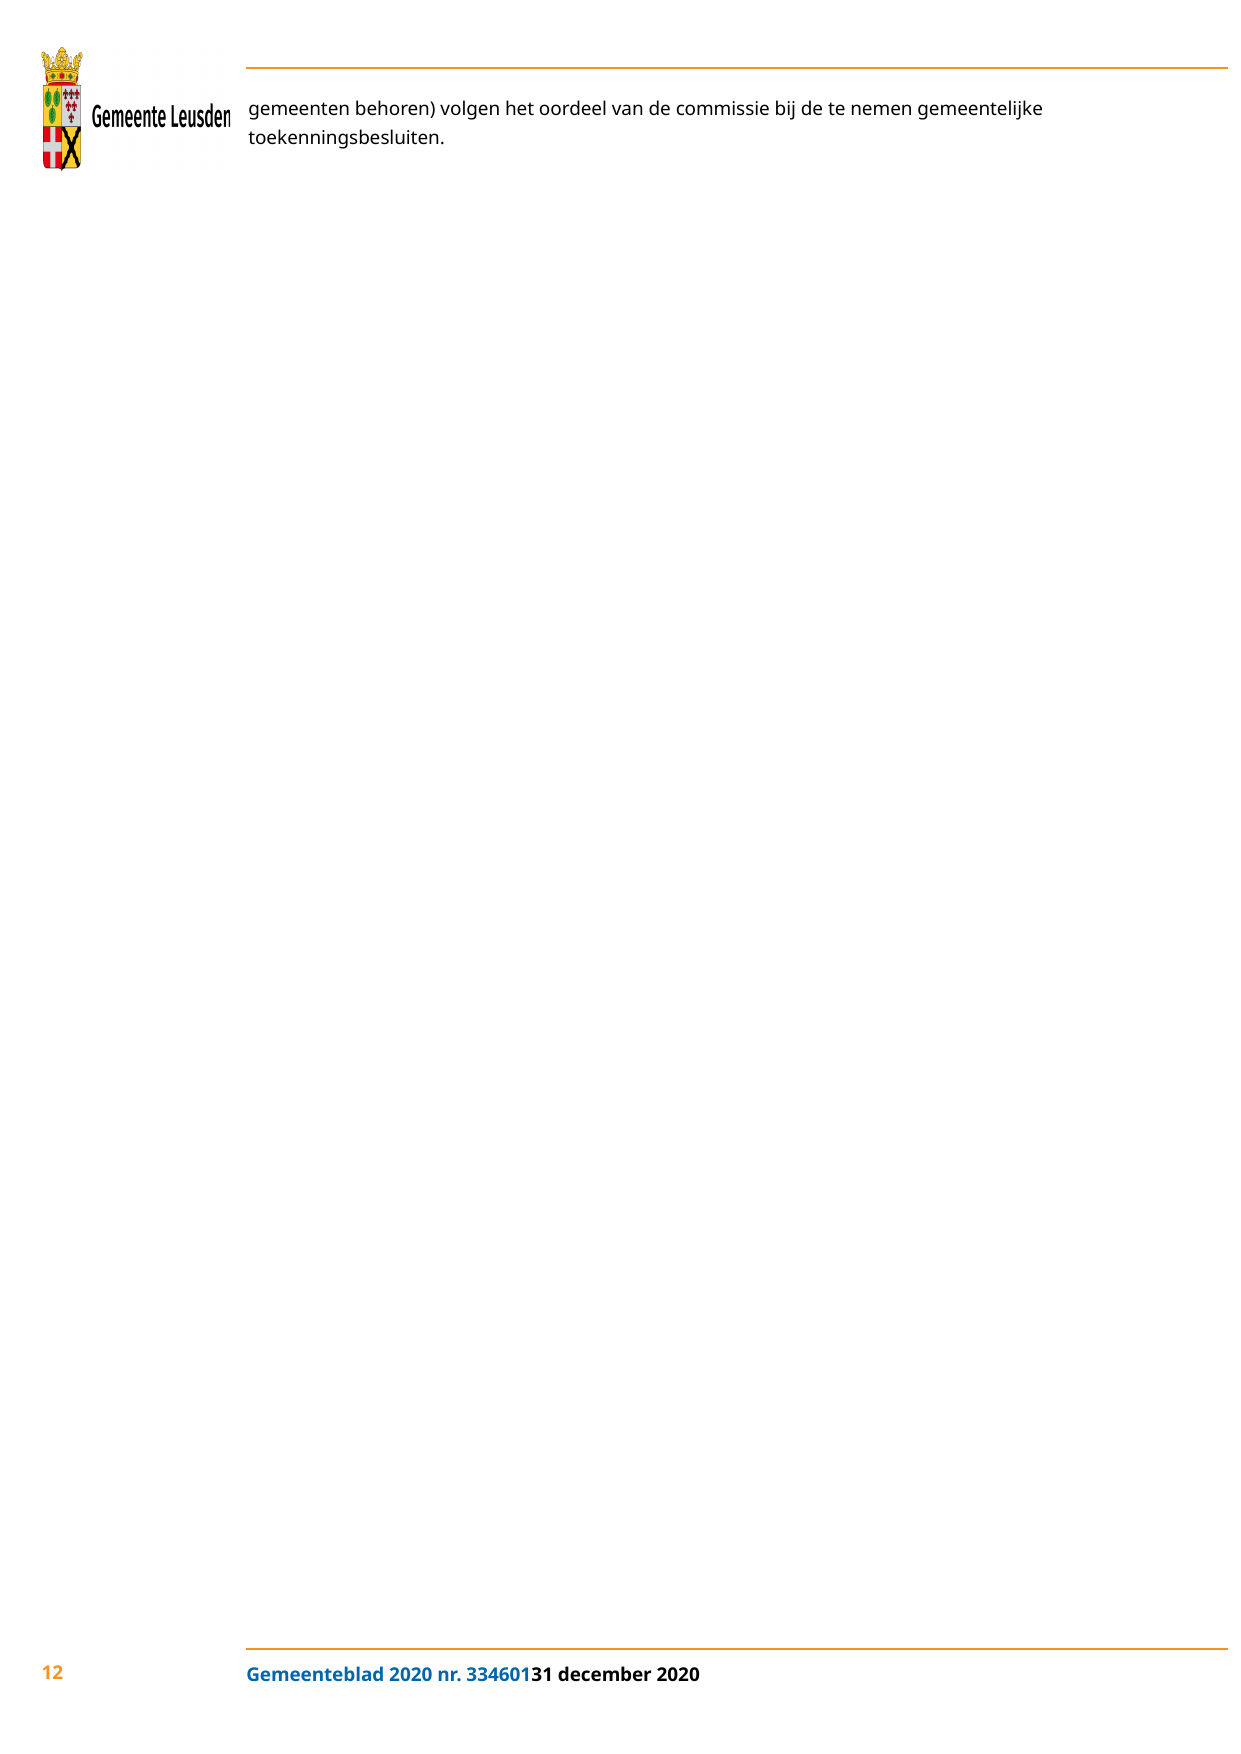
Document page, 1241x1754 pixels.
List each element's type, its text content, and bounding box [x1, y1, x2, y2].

text gemeenten behoren) volgen het oordeel van de commissie bij de te nemen gemeentelijke toekenningsbesluiten. [248, 95, 1152, 150]
picture [41, 47, 231, 172]
